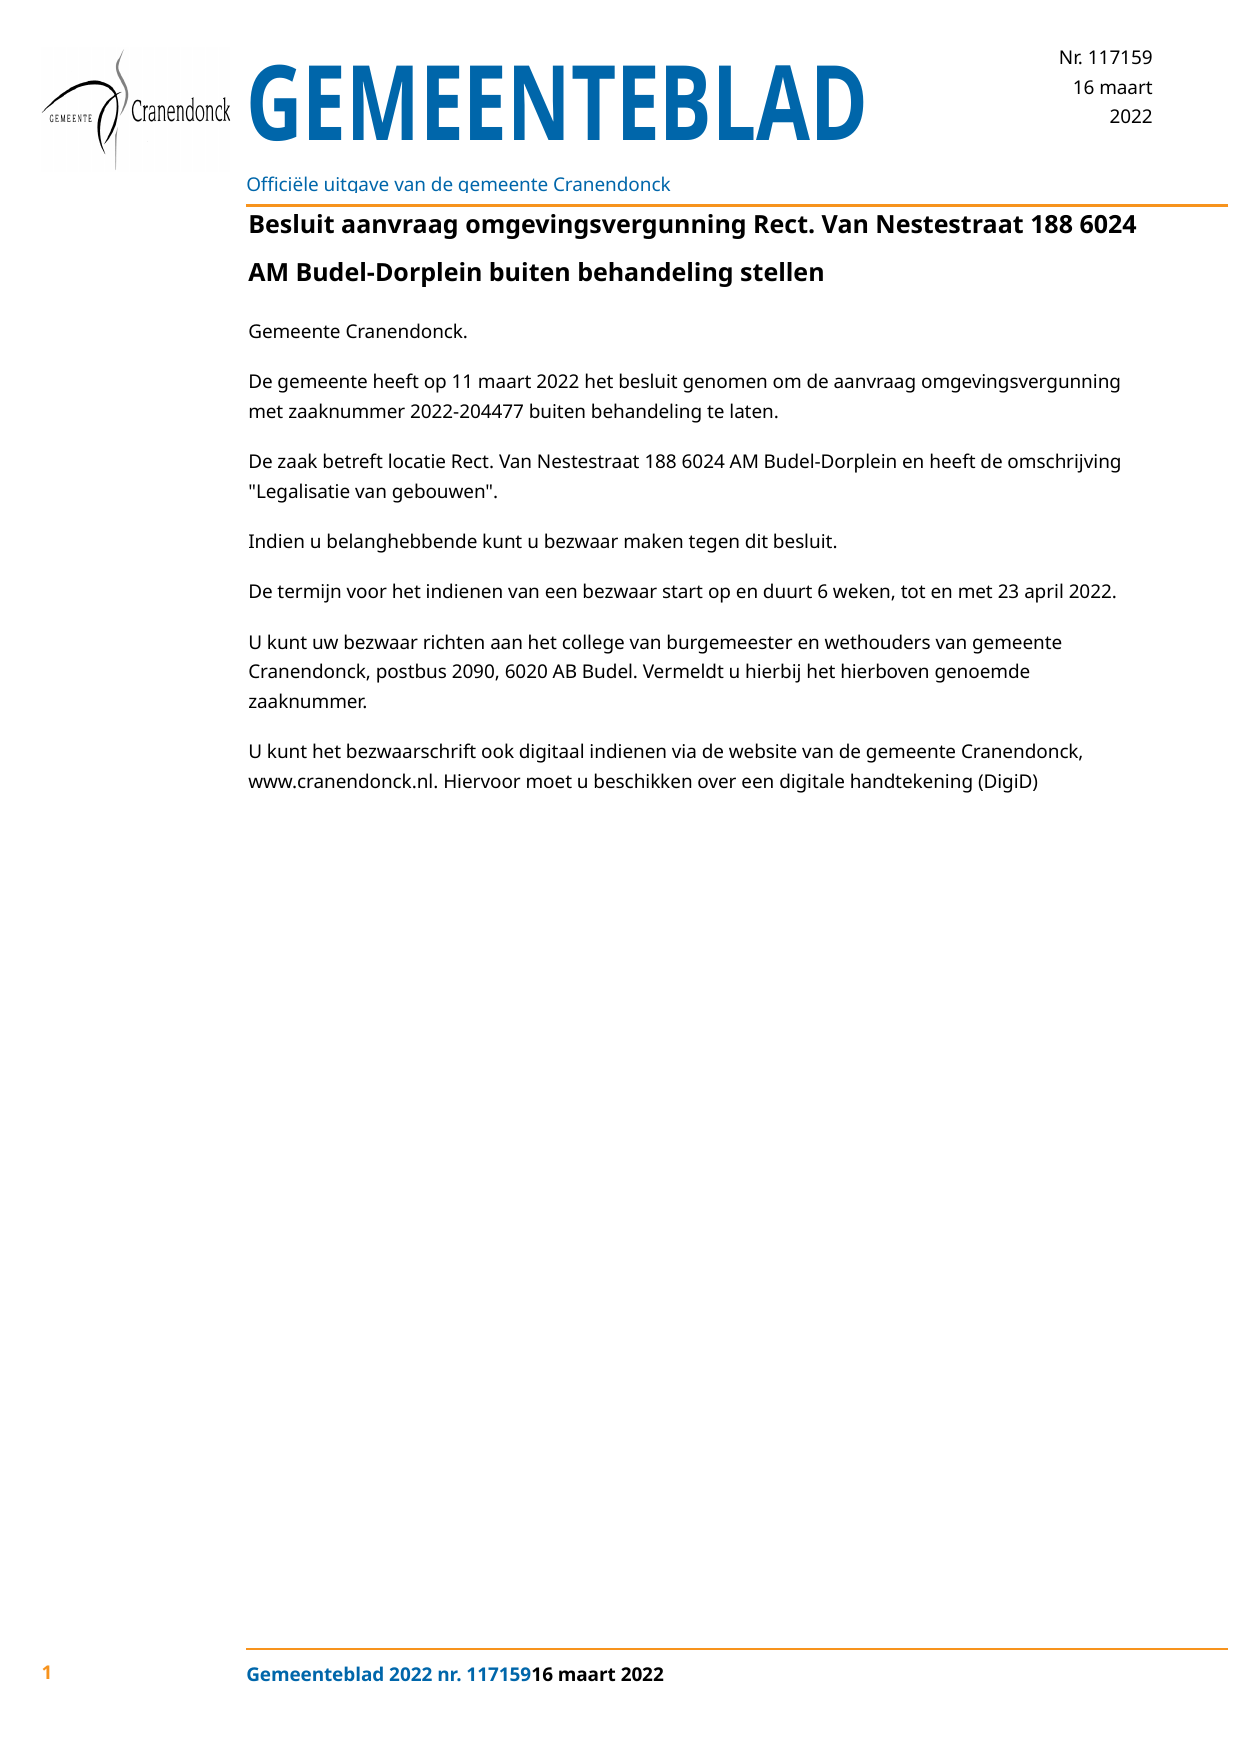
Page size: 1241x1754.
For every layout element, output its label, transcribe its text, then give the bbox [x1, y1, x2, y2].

text Besluit aanvraag omgevingsvergunning Rect. Van Nestestraat 188 6024 AM Budel-Dorplein buiten behandeling stellen [248, 207, 1152, 288]
picture [41, 47, 231, 172]
text Indien u belanghebbende kunt u bezwaar maken tegen dit besluit. [248, 528, 1152, 554]
text De gemeente heeft op 11 maart 2022 het besluit genomen om de aanvraag omgevingsvergunning met zaaknummer 2022-204477 buiten behandeling te laten. [248, 368, 1152, 424]
text U kunt het bezwaarschrift ook digitaal indienen via de website van de gemeente Cranendonck, www.cranendonck.nl. Hiervoor moet u beschikken over een digitale handtekening (DigiD) [248, 739, 1152, 794]
text De zaak betreft locatie Rect. Van Nestestraat 188 6024 AM Budel-Dorplein en heeft de omschrijving "Legalisatie van gebouwen". [248, 448, 1152, 504]
text De termijn voor het indienen van een bezwaar start op en duurt 6 weken, tot en met 23 april 2022. [248, 579, 1152, 604]
text Gemeente Cranendonck. [248, 318, 1152, 344]
text U kunt uw bezwaar richten aan het college van burgemeester en wethouders van gemeente Cranendonck, postbus 2090, 6020 AB Budel. Vermeldt u hierbij het hierboven genoemde zaaknummer. [248, 629, 1152, 714]
